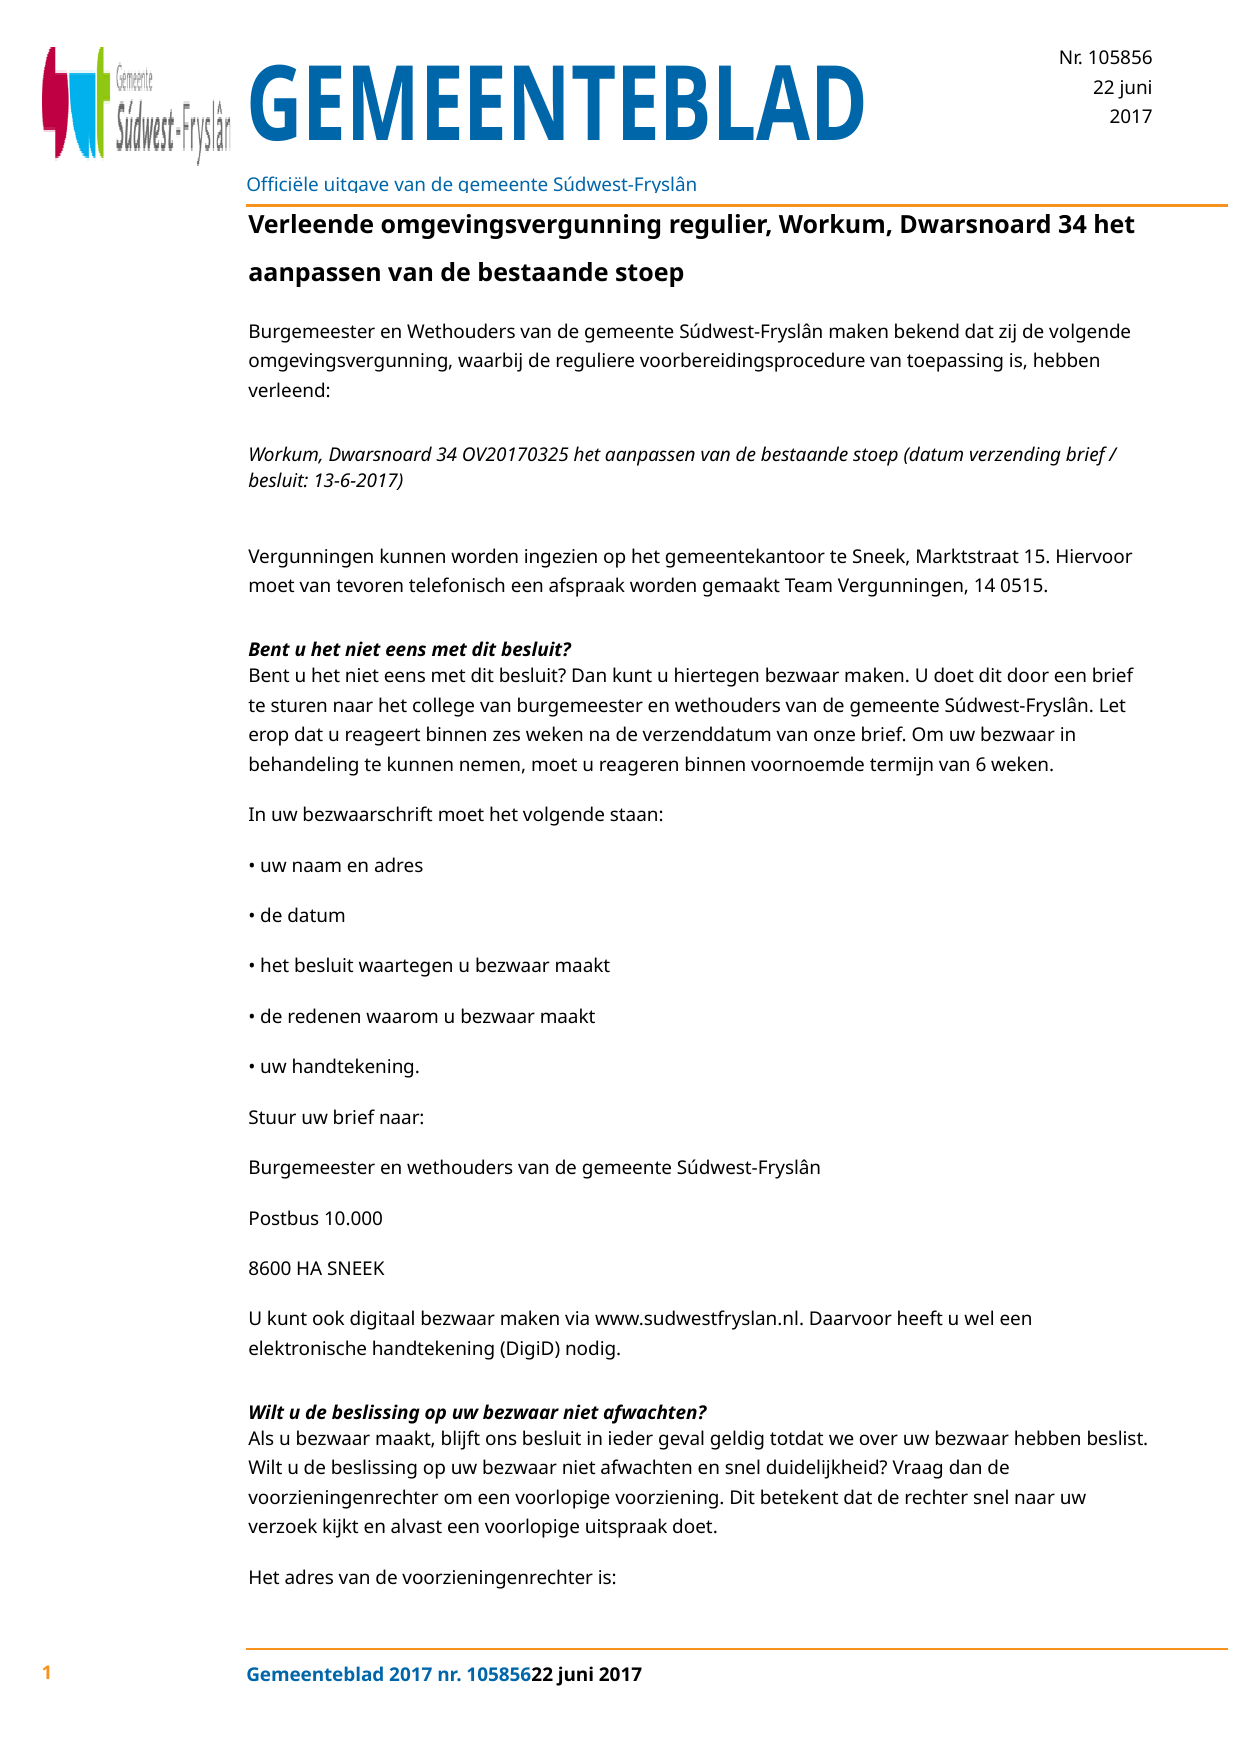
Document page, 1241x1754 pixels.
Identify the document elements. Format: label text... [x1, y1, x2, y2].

text • de datum [248, 902, 1152, 928]
text Bent u het niet eens met dit besluit? Dan kunt u hiertegen bezwaar maken. U doet dit door een brief te sturen naar het college van burgemeester en wethouders van de gemeente Súdwest-Fryslân. Let erop dat u reageert binnen zes weken na de verzenddatum van onze brief. Om uw bezwaar in behandeling te kunnen nemen, moet u reageren binnen voornoemde termijn van 6 weken. [248, 662, 1152, 777]
text • uw naam en adres [248, 852, 1152, 877]
text Postbus 10.000 [248, 1205, 1152, 1230]
text • uw handtekening. [248, 1053, 1152, 1079]
picture [41, 47, 231, 172]
text Stuur uw brief naar: [248, 1104, 1152, 1129]
text Verleende omgevingsvergunning regulier, Workum, Dwarsnoard 34 het aanpassen van de bestaande stoep [248, 207, 1152, 288]
text Workum, Dwarsnoard 34 OV20170325 het aanpassen van de bestaande stoep (datum verzending brief / besluit: 13-6-2017) [248, 441, 1152, 492]
text 8600 HA SNEEK [248, 1255, 1152, 1281]
text • het besluit waartegen u bezwaar maakt [248, 953, 1152, 978]
text Wilt u de beslissing op uw bezwaar niet afwachten? [248, 1399, 1152, 1425]
text Als u bezwaar maakt, blijft ons besluit in ieder geval geldig totdat we over uw bezwaar hebben beslist. Wilt u de beslissing op uw bezwaar niet afwachten en snel duidelijkheid? Vraag dan de voorzieningenrechter om een voorlopige voorziening. Dit betekent dat de rechter snel naar uw verzoek kijkt en alvast een voorlopige uitspraak doet. [248, 1425, 1152, 1539]
text Burgemeester en wethouders van de gemeente Súdwest-Fryslân [248, 1154, 1152, 1180]
text Vergunningen kunnen worden ingezien op het gemeentekantoor te Sneek, Marktstraat 15. Hiervoor moet van tevoren telefonisch een afspraak worden gemaakt Team Vergunningen, 14 0515. [248, 543, 1152, 598]
text U kunt ook digitaal bezwaar maken via www.sudwestfryslan.nl. Daarvoor heeft u wel een elektronische handtekening (DigiD) nodig. [248, 1306, 1152, 1361]
text Bent u het niet eens met dit besluit? [248, 636, 1152, 662]
text Het adres van de voorzieningenrechter is: [248, 1564, 1152, 1590]
text In uw bezwaarschrift moet het volgende staan: [248, 801, 1152, 827]
text Burgemeester en Wethouders van de gemeente Súdwest-Fryslân maken bekend dat zij de volgende omgevingsvergunning, waarbij de reguliere voorbereidingsprocedure van toepassing is, hebben verleend: [248, 318, 1152, 403]
text • de redenen waarom u bezwaar maakt [248, 1003, 1152, 1029]
